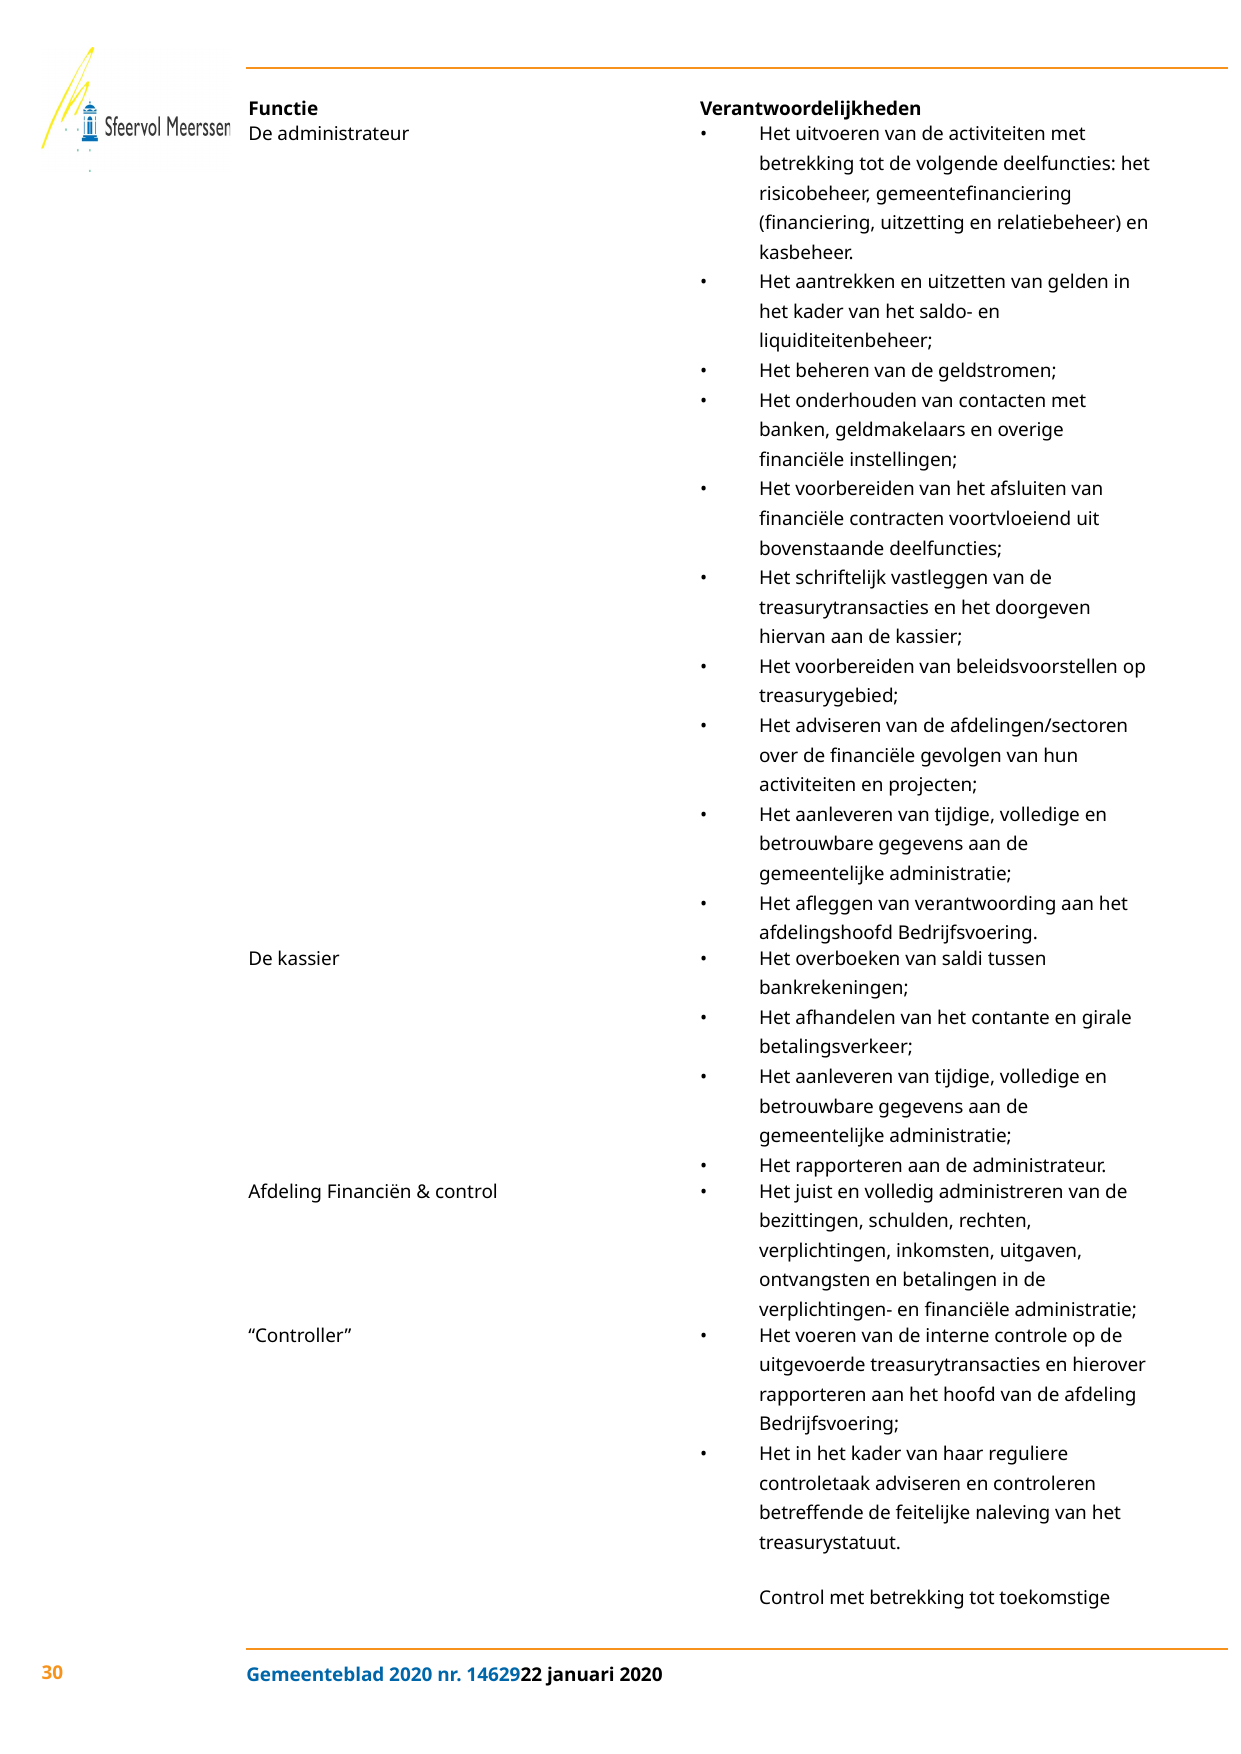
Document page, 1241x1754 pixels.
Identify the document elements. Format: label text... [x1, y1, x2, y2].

table_cell Het overboeken van saldi tussen bankrekeningen; Het afhandelen van het contante en girale betalingsverkeer; Het aanleveren van tijdige, volledige en betrouwbare gegevens aan de gemeentelijke administratie; Het rapporteren aan de administrateur. [700, 945, 1152, 1178]
table_cell Control met betrekking tot toekomstige [700, 1584, 1152, 1608]
table_cell De administrateur [248, 121, 700, 945]
table_cell De kassier [248, 945, 700, 1178]
table_cell Afdeling Financiën & control [248, 1178, 700, 1322]
table_header Functie [248, 95, 700, 121]
table_header Verantwoordelijkheden [700, 95, 1152, 121]
table_cell Het uitvoeren van de activiteiten met betrekking tot de volgende deelfuncties: het risicobeheer, gemeentefinanciering (financiering, uitzetting en relatiebeheer) en kasbeheer. Het aantrekken en uitzetten van gelden in het kader van het saldo- en liquiditeitenbeheer; Het beheren van de geldstromen; Het onderhouden van contacten met banken, geldmakelaars en overige financiële instellingen; Het voorbereiden van het afsluiten van financiële contracten voortvloeiend uit bovenstaande deelfuncties; Het schriftelijk vastleggen van de treasurytransacties en het doorgeven hiervan aan de kassier; Het voorbereiden van beleidsvoorstellen op treasurygebied; Het adviseren van de afdelingen/sectoren over de financiële gevolgen van hun activiteiten en projecten; Het aanleveren van tijdige, volledige en betrouwbare gegevens aan de gemeentelijke administratie; Het afleggen van verantwoording aan het afdelingshoofd Bedrijfsvoering. [700, 121, 1152, 945]
picture [41, 47, 231, 172]
table_cell Het voeren van de interne controle op de uitgevoerde treasurytransacties en hierover rapporteren aan het hoofd van de afdeling Bedrijfsvoering; Het in het kader van haar reguliere controletaak adviseren en controleren betreffende de feitelijke naleving van het treasurystatuut. [700, 1322, 1152, 1584]
table_cell [248, 1584, 700, 1608]
table_cell Het juist en volledig administreren van de bezittingen, schulden, rechten, verplichtingen, inkomsten, uitgaven, ontvangsten en betalingen in de verplichtingen- en financiële administratie; [700, 1178, 1152, 1322]
table_cell “Controller” [248, 1322, 700, 1584]
